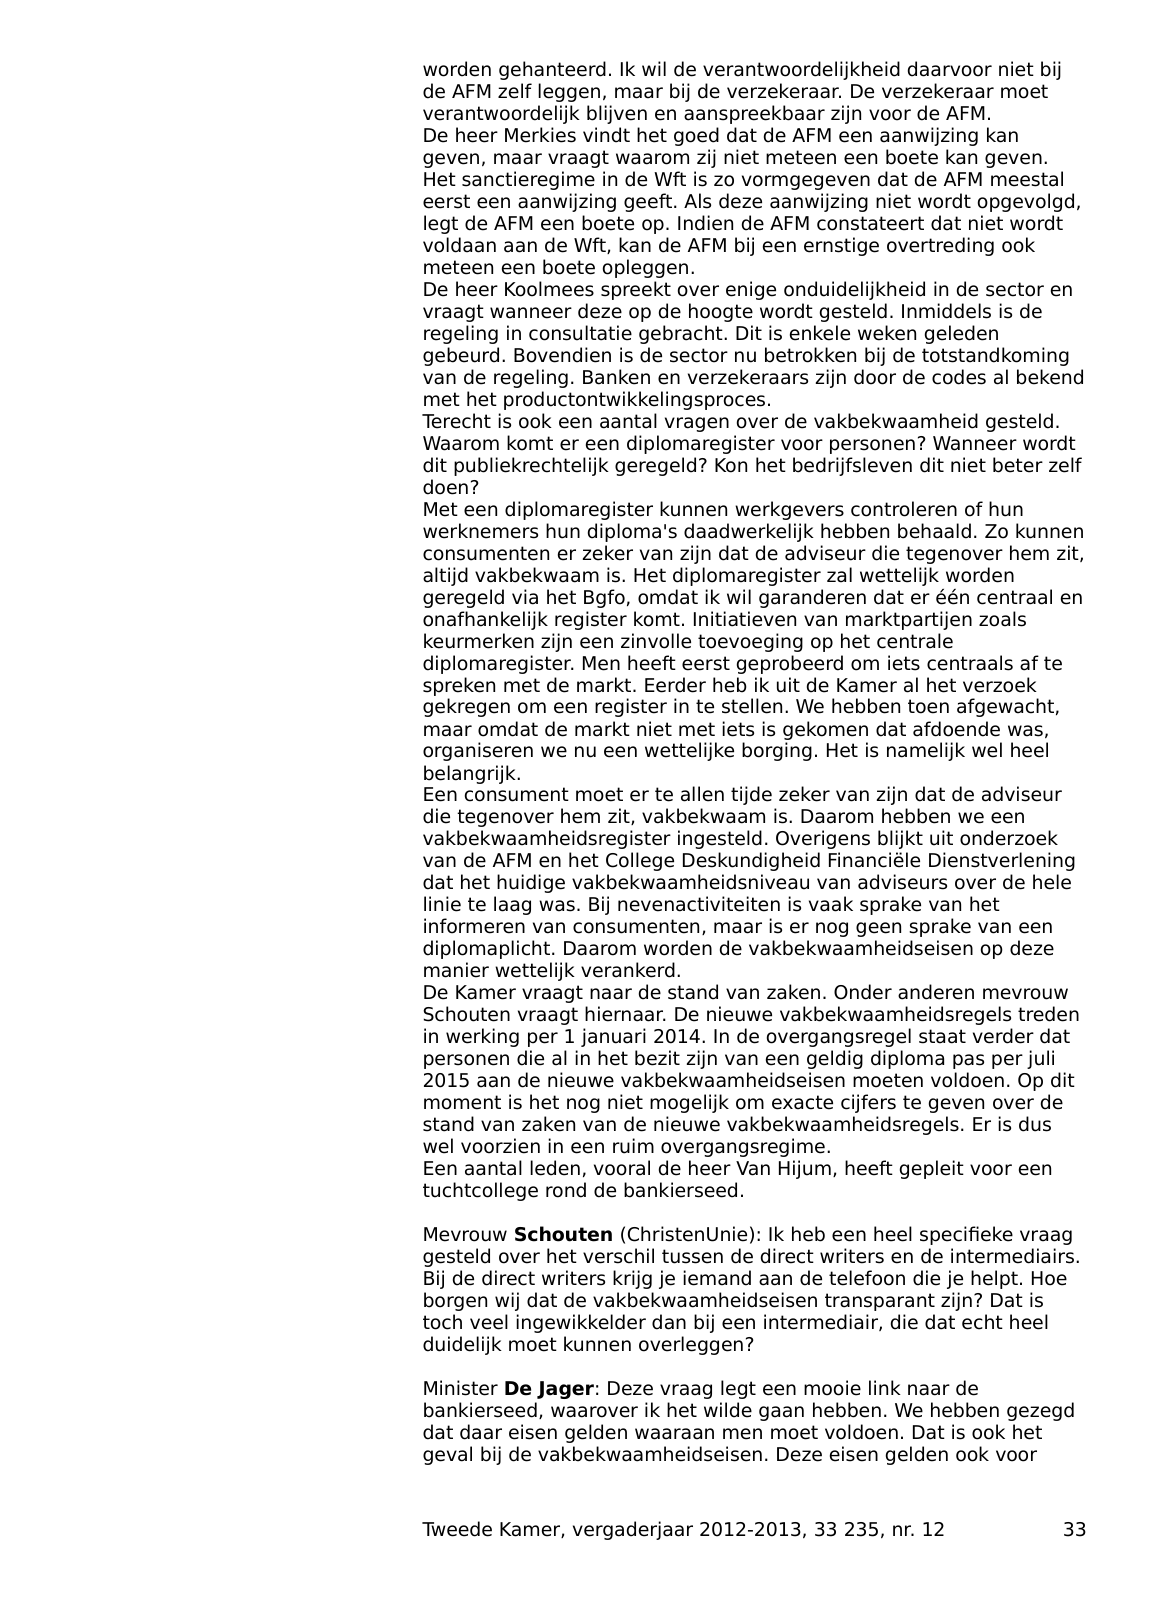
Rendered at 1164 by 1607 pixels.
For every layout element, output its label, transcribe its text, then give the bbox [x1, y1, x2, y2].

text worden gehanteerd. Ik wil de verantwoordelijkheid daarvoor niet bij de AFM zelf leggen, maar bij de verzekeraar. De verzekeraar moet verantwoordelijk blijven en aanspreekbaar zijn voor de AFM. [422, 59, 1087, 125]
text Terecht is ook een aantal vragen over de vakbekwaamheid gesteld. Waarom komt er een diplomaregister voor personen? Wanneer wordt dit publiekrechtelijk geregeld? Kon het bedrijfsleven dit niet beter zelf doen? [422, 411, 1087, 499]
text Een aantal leden, vooral de heer Van Hijum, heeft gepleit voor een tuchtcollege rond de bankierseed. [422, 1158, 1087, 1202]
text De heer Koolmees spreekt over enige onduidelijkheid in de sector en vraagt wanneer deze op de hoogte wordt gesteld. Inmiddels is de regeling in consultatie gebracht. Dit is enkele weken geleden gebeurd. Bovendien is de sector nu betrokken bij de totstandkoming van de regeling. Banken en verzekeraars zijn door de codes al bekend met het productontwikkelingsproces. [422, 279, 1087, 411]
text De heer Merkies vindt het goed dat de AFM een aanwijzing kan geven, maar vraagt waarom zij niet meteen een boete kan geven. Het sanctieregime in de Wft is zo vormgegeven dat de AFM meestal eerst een aanwijzing geeft. Als deze aanwijzing niet wordt opgevolgd, legt de AFM een boete op. Indien de AFM constateert dat niet wordt voldaan aan de Wft, kan de AFM bij een ernstige overtreding ook meteen een boete opleggen. [422, 125, 1087, 279]
text De Kamer vraagt naar de stand van zaken. Onder anderen mevrouw Schouten vraagt hiernaar. De nieuwe vakbekwaamheidsregels treden in werking per 1 januari 2014. In de overgangsregel staat verder dat personen die al in het bezit zijn van een geldig diploma pas per juli 2015 aan de nieuwe vakbekwaamheidseisen moeten voldoen. Op dit moment is het nog niet mogelijk om exacte cijfers te geven over de stand van zaken van de nieuwe vakbekwaamheidsregels. Er is dus wel voorzien in een ruim overgangsregime. [422, 982, 1087, 1158]
text Mevrouw Schouten (ChristenUnie): Ik heb een heel specifieke vraag gesteld over het verschil tussen de direct writers en de intermediairs. Bij de direct writers krijg je iemand aan de telefoon die je helpt. Hoe borgen wij dat de vakbekwaamheidseisen transparant zijn? Dat is toch veel ingewikkelder dan bij een intermediair, die dat echt heel duidelijk moet kunnen overleggen? [422, 1224, 1087, 1356]
text Minister De Jager: Deze vraag legt een mooie link naar de bankierseed, waarover ik het wilde gaan hebben. We hebben gezegd dat daar eisen gelden waaraan men moet voldoen. Dat is ook het geval bij de vakbekwaamheidseisen. Deze eisen gelden ook voor [422, 1378, 1087, 1466]
text Met een diplomaregister kunnen werkgevers controleren of hun werknemers hun diploma's daadwerkelijk hebben behaald. Zo kunnen consumenten er zeker van zijn dat de adviseur die tegenover hem zit, altijd vakbekwaam is. Het diplomaregister zal wettelijk worden geregeld via het Bgfo, omdat ik wil garanderen dat er één centraal en onafhankelijk register komt. Initiatieven van marktpartijen zoals keurmerken zijn een zinvolle toevoeging op het centrale diplomaregister. Men heeft eerst geprobeerd om iets centraals af te spreken met de markt. Eerder heb ik uit de Kamer al het verzoek gekregen om een register in te stellen. We hebben toen afgewacht, maar omdat de markt niet met iets is gekomen dat afdoende was, organiseren we nu een wettelijke borging. Het is namelijk wel heel belangrijk. [422, 499, 1087, 784]
text Een consument moet er te allen tijde zeker van zijn dat de adviseur die tegenover hem zit, vakbekwaam is. Daarom hebben we een vakbekwaamheidsregister ingesteld. Overigens blijkt uit onderzoek van de AFM en het College Deskundigheid Financiële Dienstverlening dat het huidige vakbekwaamheidsniveau van adviseurs over de hele linie te laag was. Bij nevenactiviteiten is vaak sprake van het informeren van consumenten, maar is er nog geen sprake van een diplomaplicht. Daarom worden de vakbekwaamheidseisen op deze manier wettelijk verankerd. [422, 784, 1087, 982]
